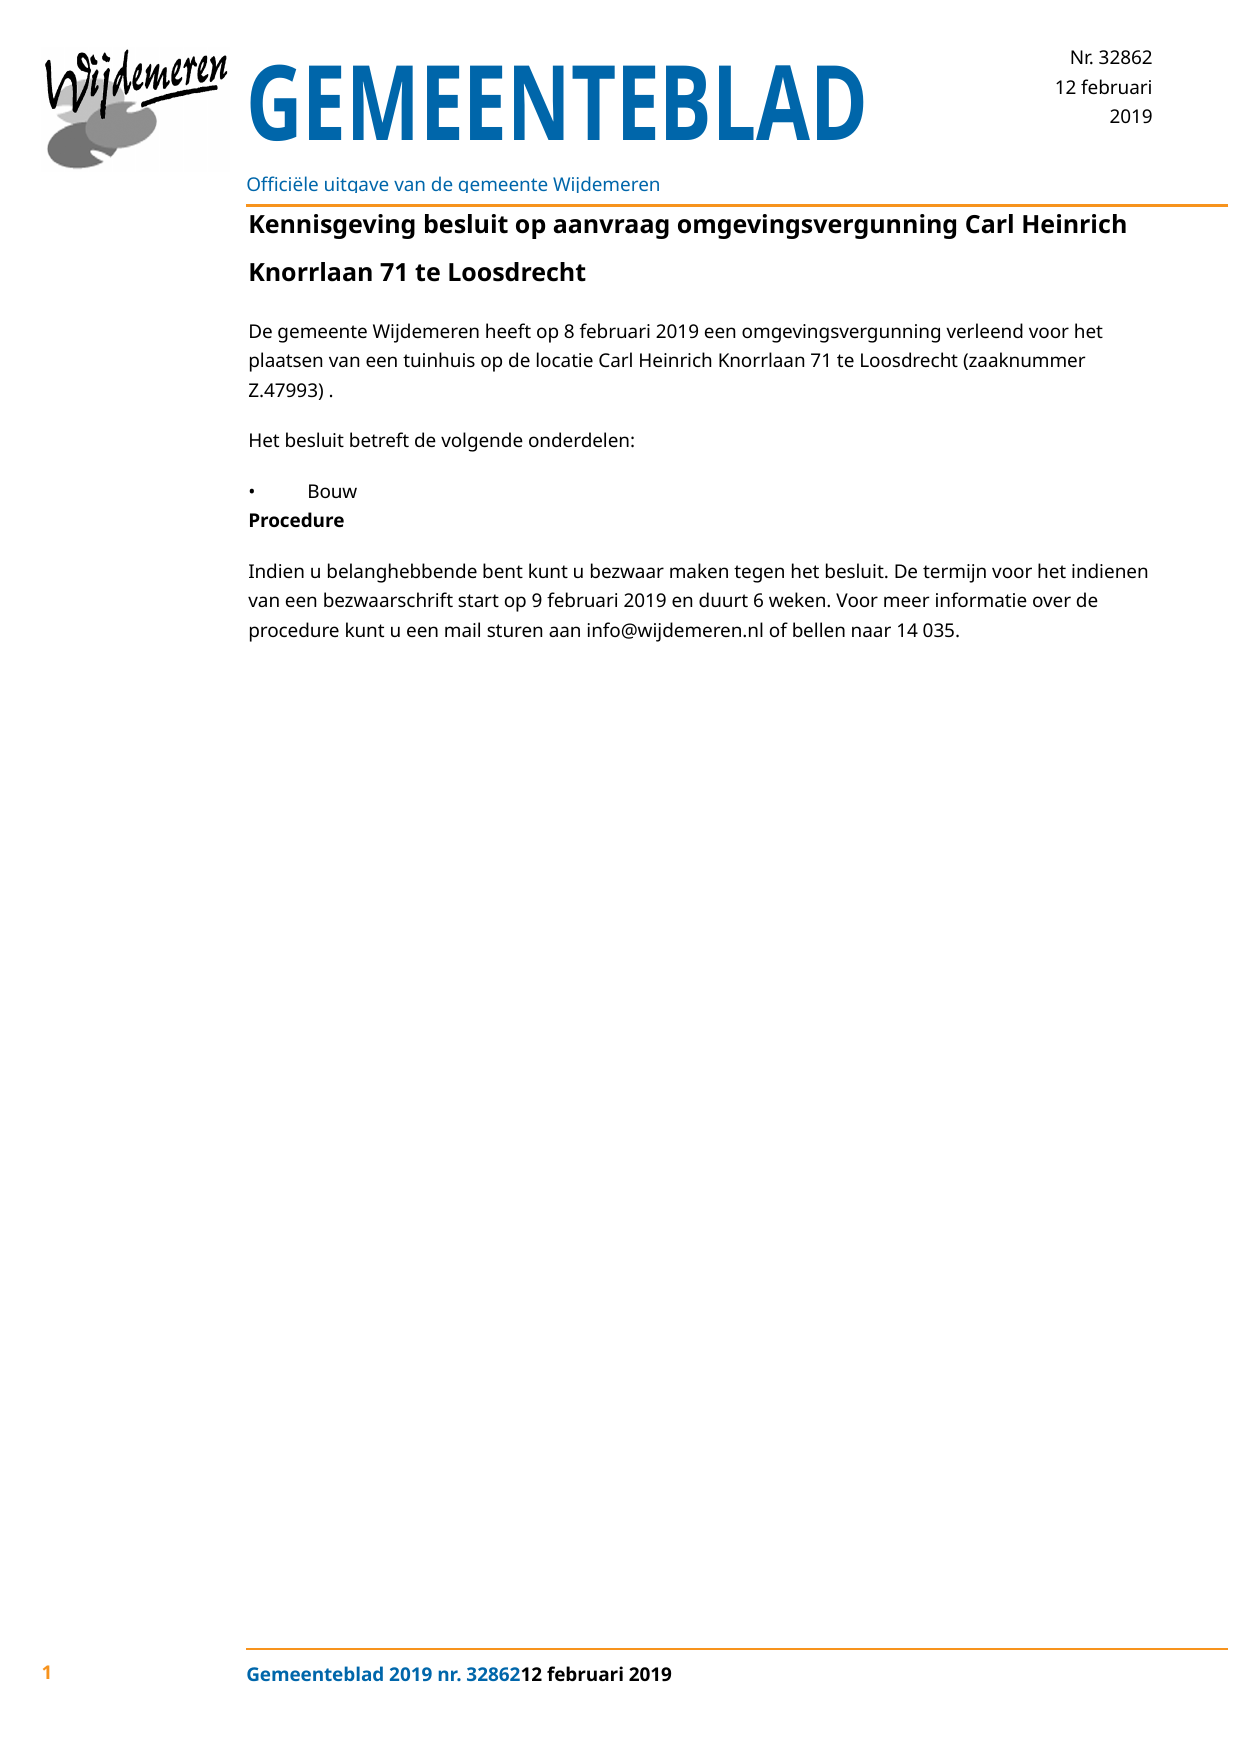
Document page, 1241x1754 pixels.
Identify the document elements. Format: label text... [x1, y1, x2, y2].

text Procedure [248, 507, 1152, 533]
text De gemeente Wijdemeren heeft op 8 februari 2019 een omgevingsvergunning verleend voor het plaatsen van een tuinhuis op de locatie Carl Heinrich Knorrlaan 71 te Loosdrecht (zaaknummer Z.47993) . [248, 318, 1152, 403]
text Het besluit betreft de volgende onderdelen: [248, 427, 1152, 453]
list Bouw [248, 478, 1152, 504]
text Indien u belanghebbende bent kunt u bezwaar maken tegen het besluit. De termijn voor het indienen van een bezwaarschrift start op 9 februari 2019 en duurt 6 weken. Voor meer informatie over de procedure kunt u een mail sturen aan info@wijdemeren.nl of bellen naar 14 035. [248, 558, 1152, 643]
text Kennisgeving besluit op aanvraag omgevingsvergunning Carl Heinrich Knorrlaan 71 te Loosdrecht [248, 207, 1152, 288]
picture [41, 47, 231, 172]
